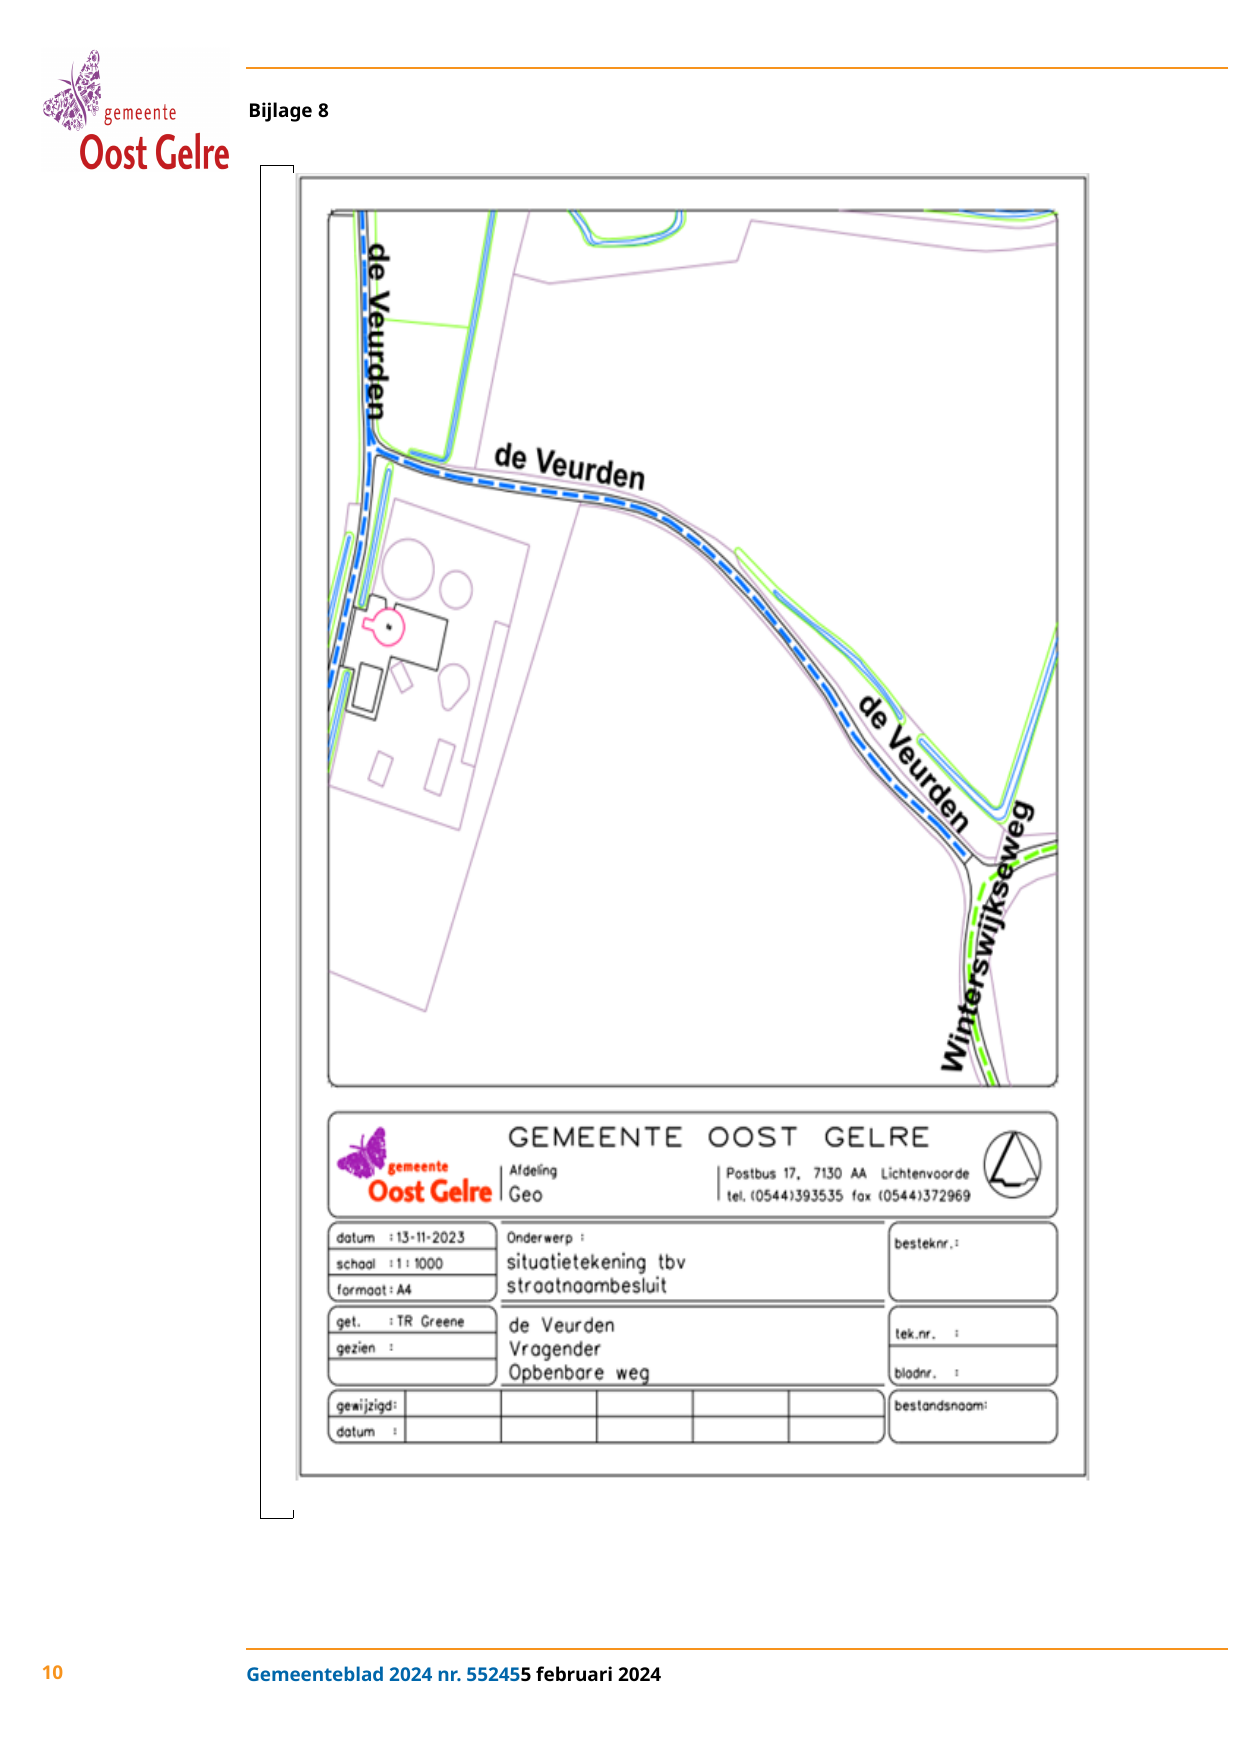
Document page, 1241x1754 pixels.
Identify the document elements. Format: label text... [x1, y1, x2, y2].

picture [41, 47, 231, 172]
text Bijlage 8 [248, 95, 1152, 123]
picture [268, 173, 1173, 1510]
